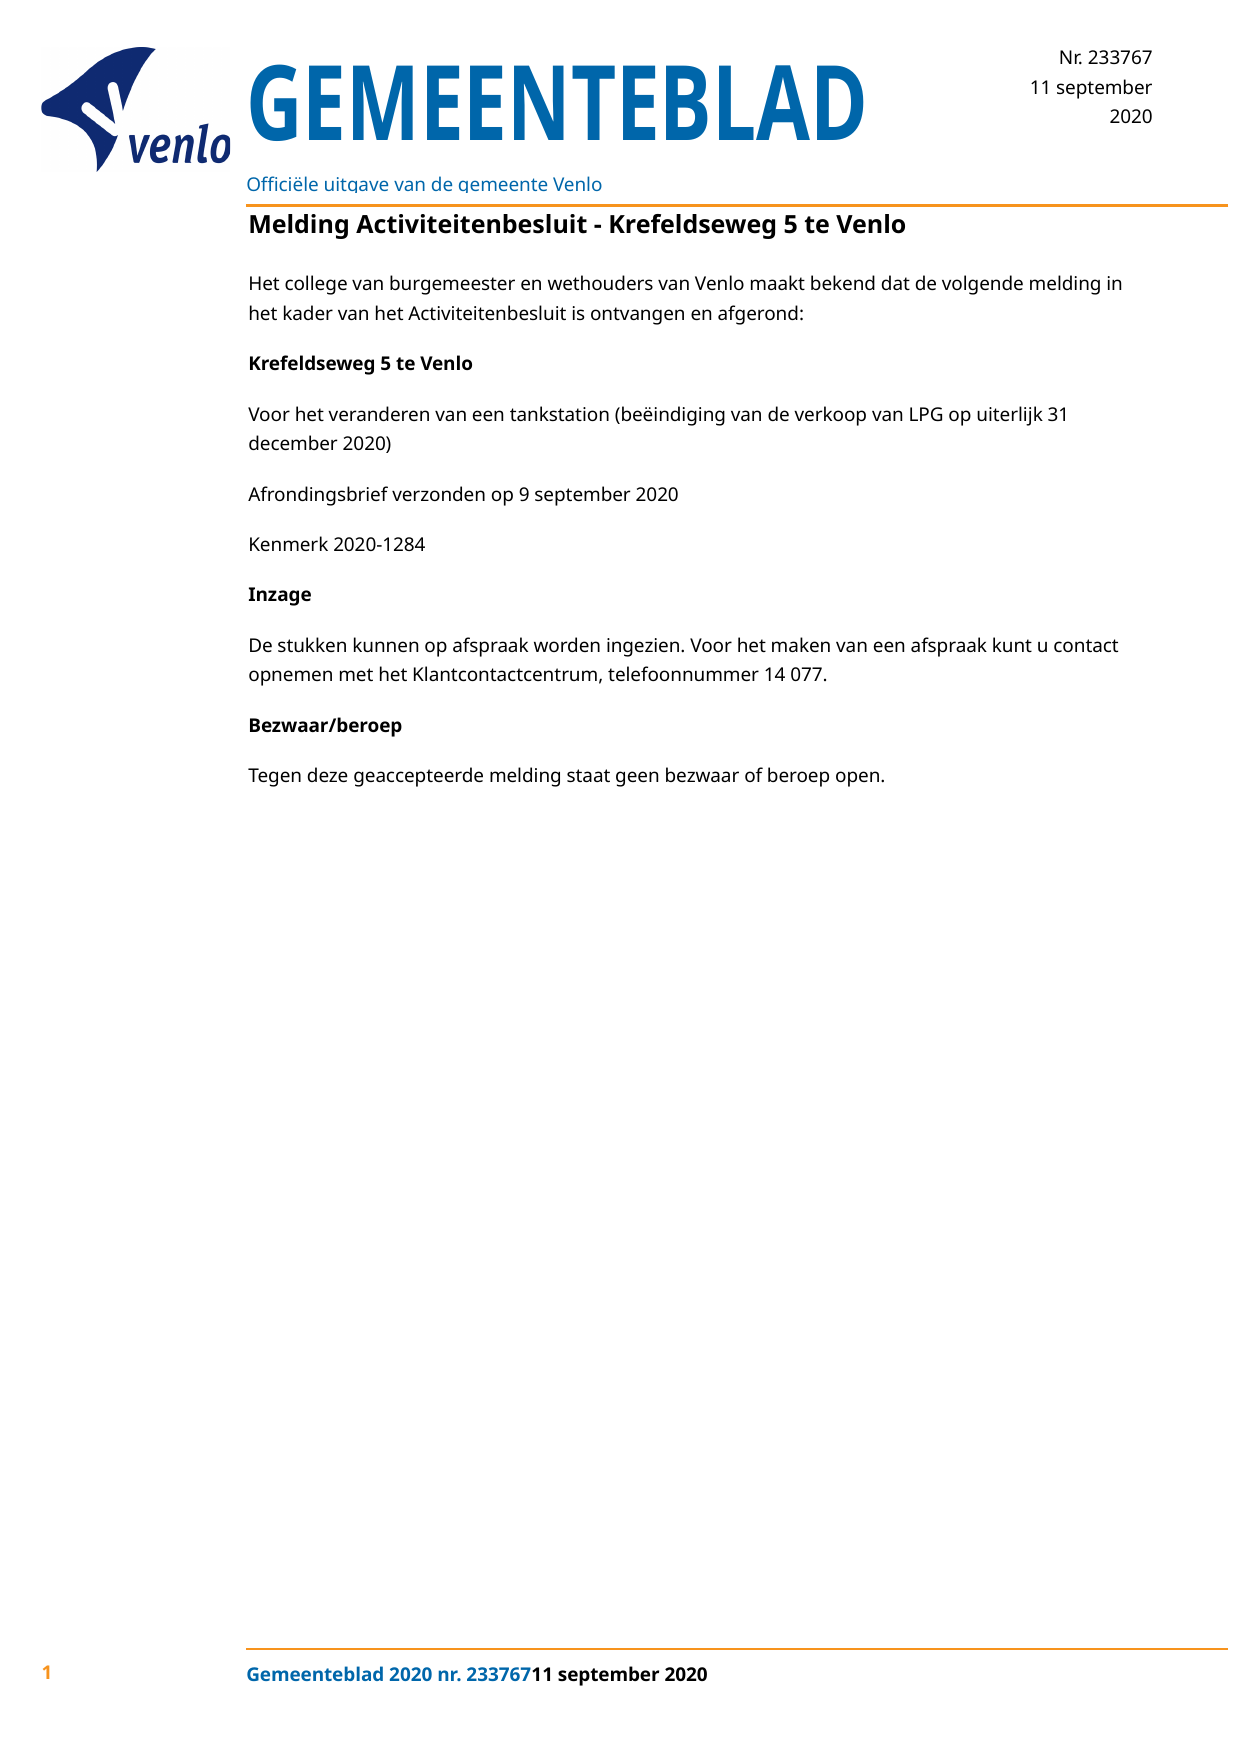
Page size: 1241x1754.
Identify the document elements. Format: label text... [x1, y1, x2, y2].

text Kenmerk 2020-1284 [248, 531, 1152, 557]
text Het college van burgemeester en wethouders van Venlo maakt bekend dat de volgende melding in het kader van het Activiteitenbesluit is ontvangen en afgerond: [248, 270, 1152, 326]
text Inzage [248, 582, 1152, 607]
text Krefeldseweg 5 te Venlo [248, 350, 1152, 376]
text Tegen deze geaccepteerde melding staat geen bezwaar of beroep open. [248, 762, 1152, 788]
text Voor het veranderen van een tankstation (beëindiging van de verkoop van LPG op uiterlijk 31 december 2020) [248, 401, 1152, 456]
text De stukken kunnen op afspraak worden ingezien. Voor het maken van een afspraak kunt u contact opnemen met het Klantcontactcentrum, telefoonnummer 14 077. [248, 632, 1152, 687]
text Afrondingsbrief verzonden op 9 september 2020 [248, 481, 1152, 506]
text Melding Activiteitenbesluit - Krefeldseweg 5 te Venlo [248, 207, 1152, 241]
picture [41, 47, 231, 172]
text Bezwaar/beroep [248, 712, 1152, 738]
